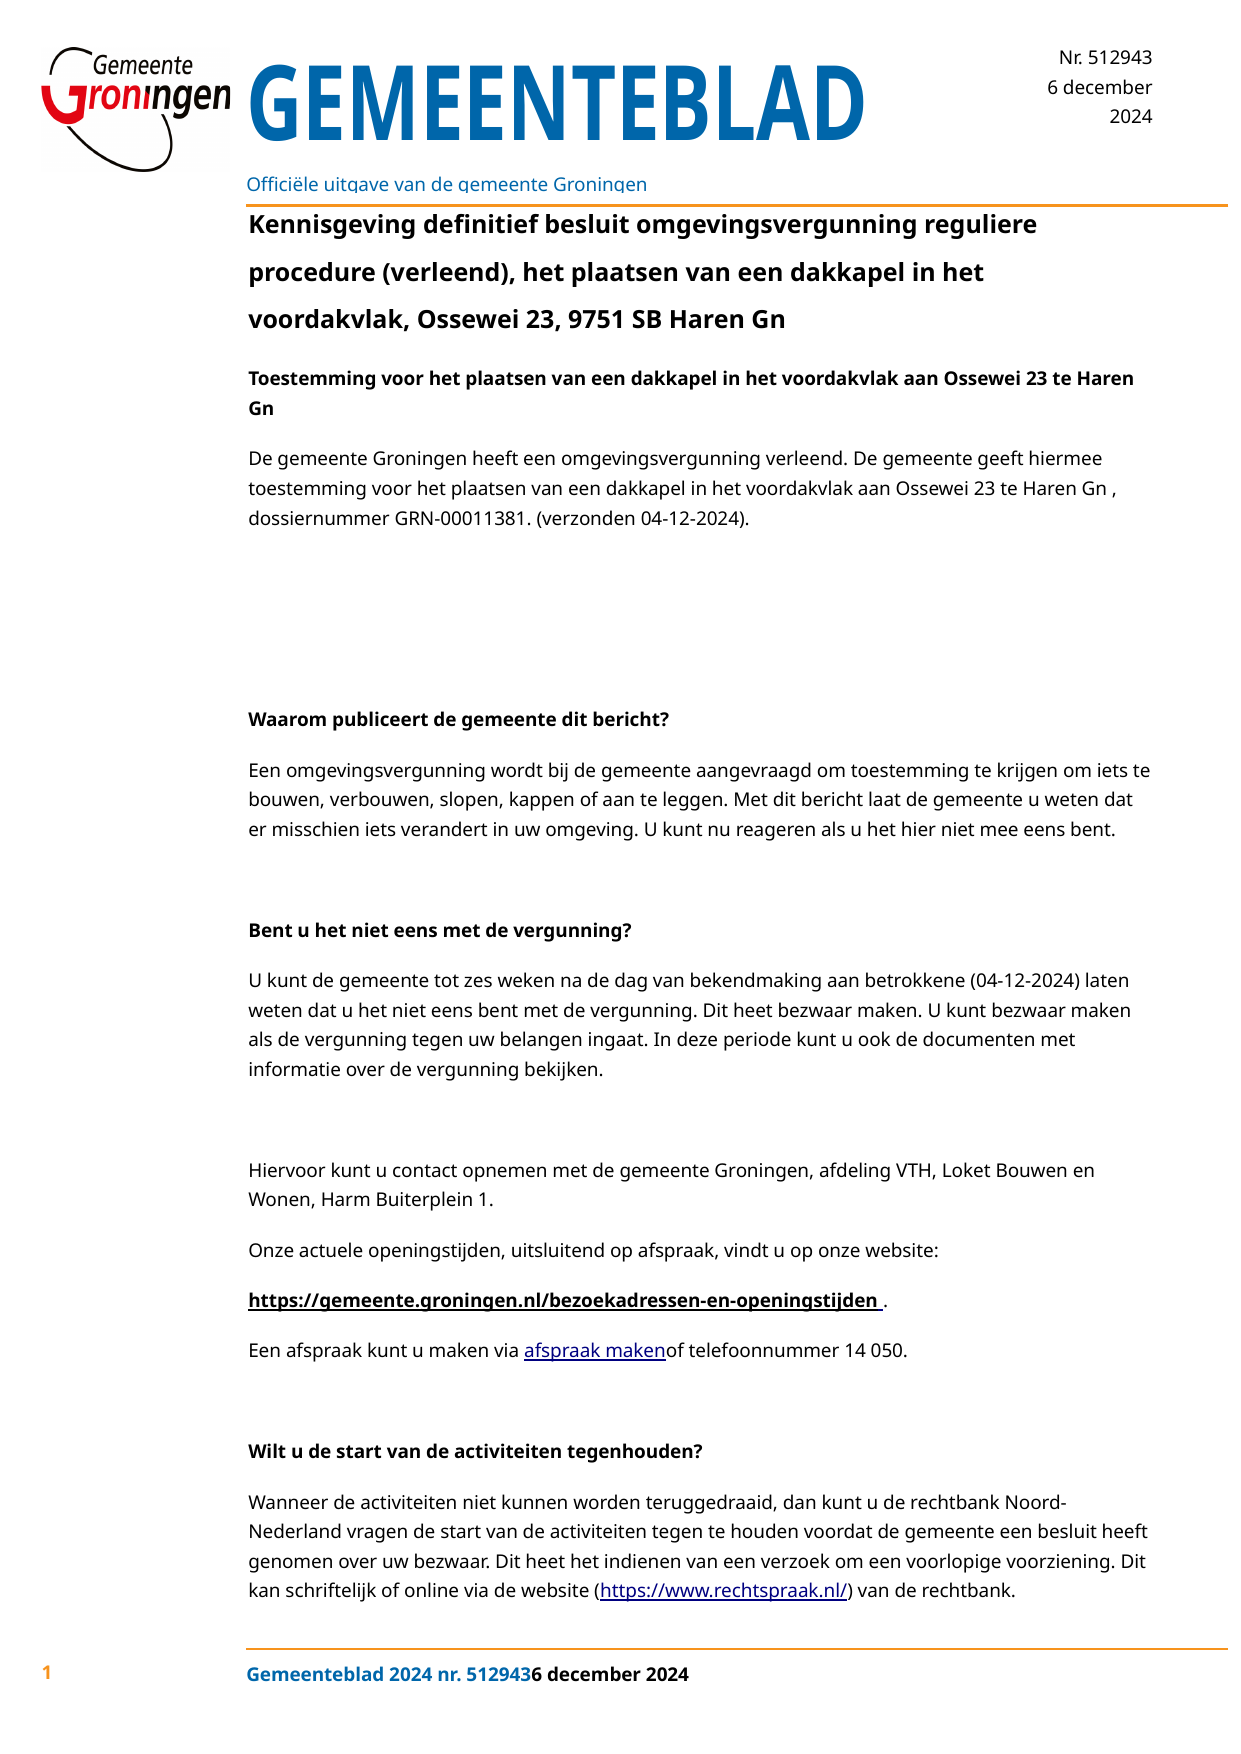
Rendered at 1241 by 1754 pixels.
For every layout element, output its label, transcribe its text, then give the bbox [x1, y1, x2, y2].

text U kunt de gemeente tot zes weken na de dag van bekendmaking aan betrokkene (04-12-2024) laten weten dat u het niet eens bent met de vergunning. Dit heet bezwaar maken. U kunt bezwaar maken als de vergunning tegen uw belangen ingaat. In deze periode kunt u ook de documenten met informatie over de vergunning bekijken. [248, 967, 1152, 1082]
text Wanneer de activiteiten niet kunnen worden teruggedraaid, dan kunt u de rechtbank Noord-Nederland vragen de start van de activiteiten tegen te houden voordat de gemeente een besluit heeft genomen over uw bezwaar. Dit heet het indienen van een verzoek om een voorlopige voorziening. Dit kan schriftelijk of online via de website (https://www.rechtspraak.nl/) van de rechtbank. [248, 1489, 1152, 1603]
text Een omgevingsvergunning wordt bij de gemeente aangevraagd om toestemming te krijgen om iets te bouwen, verbouwen, slopen, kappen of aan te leggen. Met dit bericht laat de gemeente u weten dat er misschien iets verandert in uw omgeving. U kunt nu reageren als u het hier niet mee eens bent. [248, 757, 1152, 842]
text Kennisgeving definitief besluit omgevingsvergunning reguliere procedure (verleend), het plaatsen van een dakkapel in het voordakvlak, Ossewei 23, 9751 SB Haren Gn [248, 207, 1152, 336]
text https://gemeente.groningen.nl/bezoekadressen-en-openingstijden . [248, 1287, 1152, 1313]
text De gemeente Groningen heeft een omgevingsvergunning verleend. De gemeente geeft hiermee toestemming voor het plaatsen van een dakkapel in het voordakvlak aan Ossewei 23 te Haren Gn , dossiernummer GRN-00011381. (verzonden 04-12-2024). [248, 446, 1152, 530]
text Bent u het niet eens met de vergunning? [248, 917, 1152, 942]
text Waarom publiceert de gemeente dit bericht? [248, 706, 1152, 732]
text Een afspraak kunt u maken via afspraak makenof telefoonnummer 14 050. [248, 1338, 1152, 1363]
text Hiervoor kunt u contact opnemen met de gemeente Groningen, afdeling VTH, Loket Bouwen en Wonen, Harm Buiterplein 1. [248, 1157, 1152, 1212]
picture [41, 47, 231, 172]
text Toestemming voor het plaatsen van een dakkapel in het voordakvlak aan Ossewei 23 te Haren Gn [248, 366, 1152, 421]
text Onze actuele openingstijden, uitsluitend op afspraak, vindt u op onze website: [248, 1237, 1152, 1262]
text Wilt u de start van de activiteiten tegenhouden? [248, 1438, 1152, 1464]
